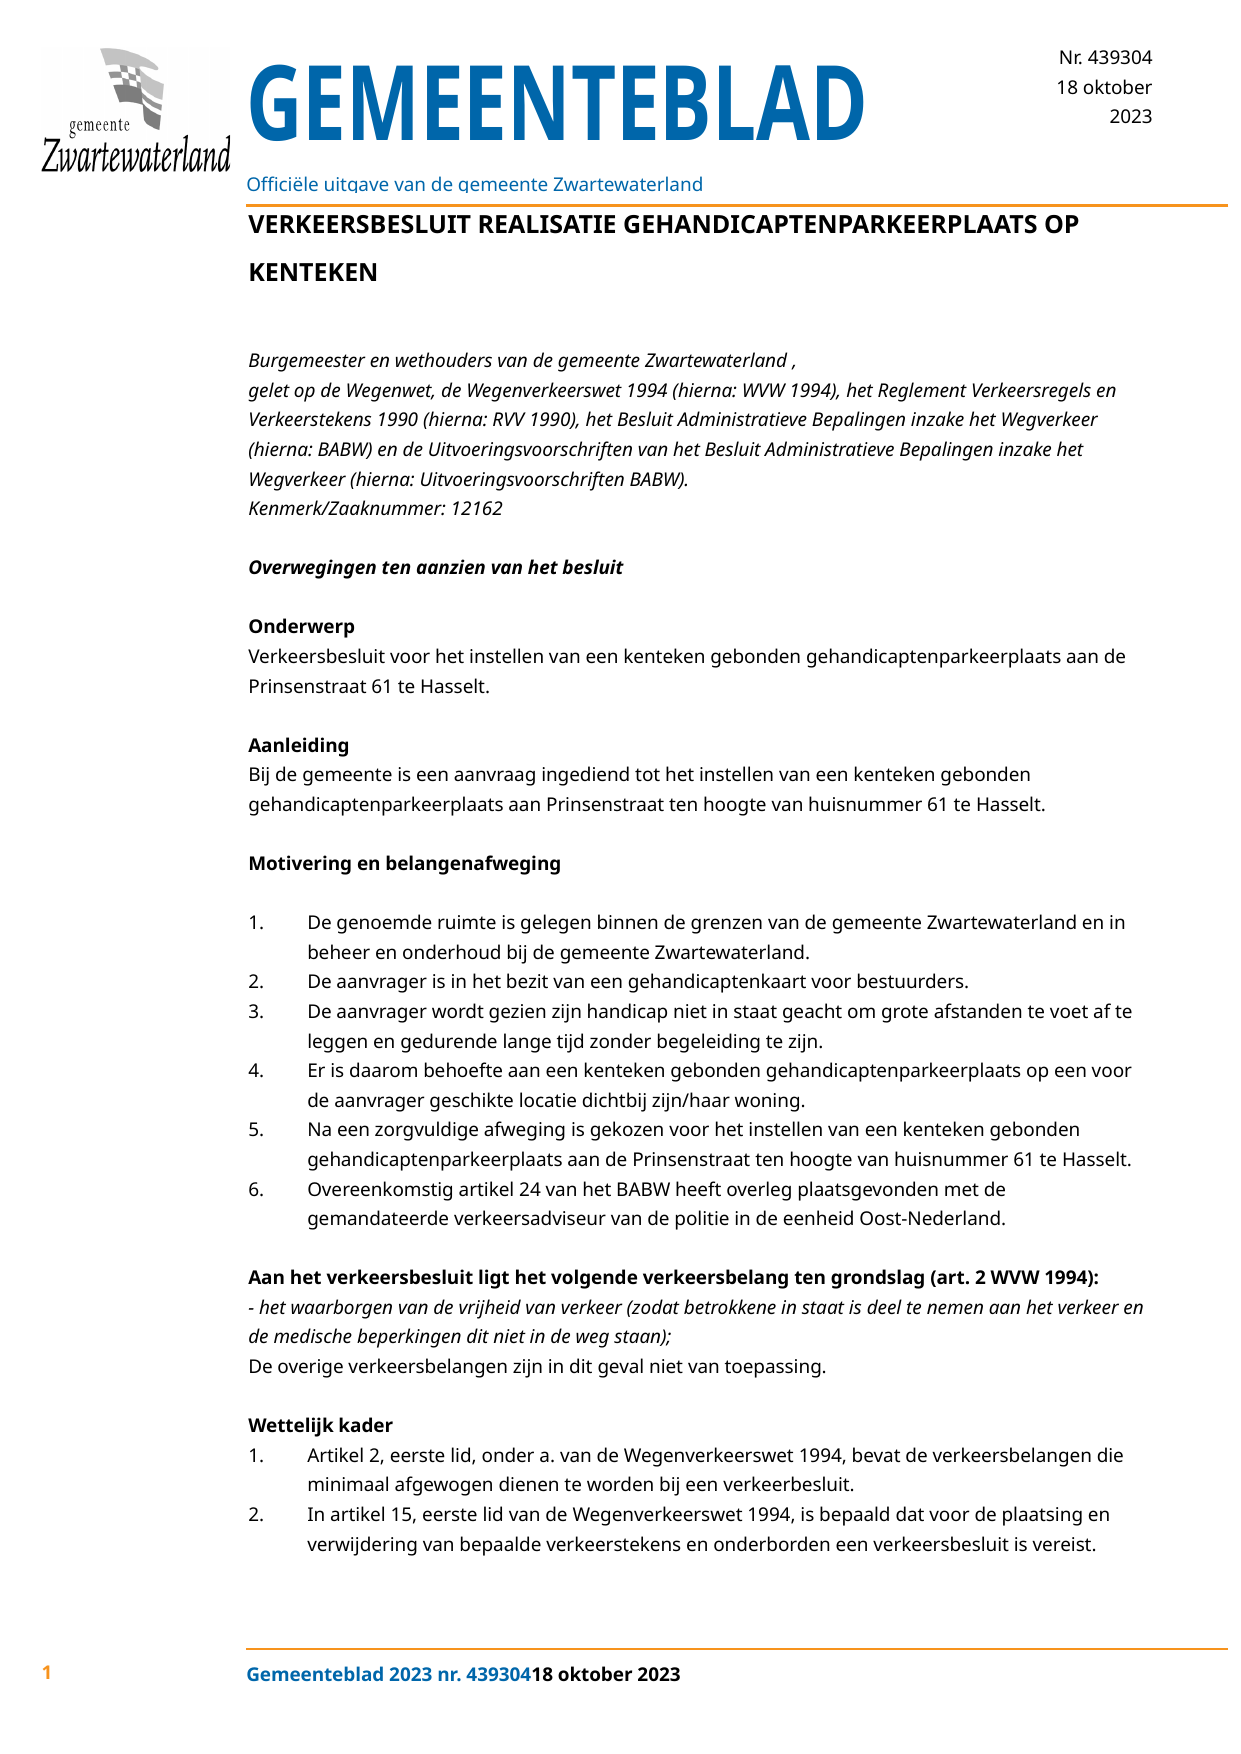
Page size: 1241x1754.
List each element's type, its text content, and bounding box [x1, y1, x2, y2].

text Bij de gemeente is een aanvraag ingediend tot het instellen van een kenteken gebonden gehandicaptenparkeerplaats aan Prinsenstraat ten hoogte van huisnummer 61 te Hasselt. [248, 762, 1152, 817]
text Verkeersbesluit voor het instellen van een kenteken gebonden gehandicaptenparkeerplaats aan de Prinsenstraat 61 te Hasselt. [248, 643, 1152, 699]
text Aanleiding [248, 732, 1152, 758]
text Onderwerp [248, 614, 1152, 639]
text Aan het verkeersbesluit ligt het volgende verkeersbelang ten grondslag (art. 2 WVW 1994): [248, 1264, 1152, 1290]
list Er is daarom behoefte aan een kenteken gebonden gehandicaptenparkeerplaats op een voor de aanvrager geschikte locatie dichtbij zijn/haar woning. [248, 1057, 1152, 1113]
list Artikel 2, eerste lid, onder a. van de Wegenverkeerswet 1994, bevat de verkeersbelangen die minimaal afgewogen dienen te worden bij een verkeerbesluit. [248, 1442, 1152, 1497]
text Wettelijk kader [248, 1412, 1152, 1438]
text - het waarborgen van de vrijheid van verkeer (zodat betrokkene in staat is deel te nemen aan het verkeer en de medische beperkingen dit niet in de weg staan); [248, 1294, 1152, 1349]
picture [41, 47, 231, 172]
list Overeenkomstig artikel 24 van het BABW heeft overleg plaatsgevonden met de gemandateerde verkeersadviseur van de politie in de eenheid Oost-Nederland. [248, 1176, 1152, 1231]
text De overige verkeersbelangen zijn in dit geval niet van toepassing. [248, 1353, 1152, 1379]
list De aanvrager is in het bezit van een gehandicaptenkaart voor bestuurders. [248, 969, 1152, 994]
list De aanvrager wordt gezien zijn handicap niet in staat geacht om grote afstanden te voet af te leggen en gedurende lange tijd zonder begeleiding te zijn. [248, 998, 1152, 1054]
list De genoemde ruimte is gelegen binnen de grenzen van de gemeente Zwartewaterland en in beheer en onderhoud bij de gemeente Zwartewaterland. [248, 909, 1152, 965]
list In artikel 15, eerste lid van de Wegenverkeerswet 1994, is bepaald dat voor de plaatsing en verwijdering van bepaalde verkeerstekens en onderborden een verkeersbesluit is vereist. [248, 1501, 1152, 1557]
text Motivering en belangenafweging [248, 850, 1152, 876]
text VERKEERSBESLUIT REALISATIE GEHANDICAPTENPARKEERPLAATS OP KENTEKEN [248, 207, 1152, 288]
list Na een zorgvuldige afweging is gekozen voor het instellen van een kenteken gebonden gehandicaptenparkeerplaats aan de Prinsenstraat ten hoogte van huisnummer 61 te Hasselt. [248, 1117, 1152, 1172]
text gelet op de Wegenwet, de Wegenverkeerswet 1994 (hierna: WVW 1994), het Reglement Verkeersregels en Verkeerstekens 1990 (hierna: RVV 1990), het Besluit Administratieve Bepalingen inzake het Wegverkeer (hierna: BABW) en de Uitvoeringsvoorschriften van het Besluit Administratieve Bepalingen inzake het Wegverkeer (hierna: Uitvoeringsvoorschriften BABW). [248, 377, 1152, 492]
text Kenmerk/Zaaknummer: 12162 [248, 495, 1152, 521]
text Burgemeester en wethouders van de gemeente Zwartewaterland , [248, 347, 1152, 373]
text Overwegingen ten aanzien van het besluit [248, 554, 1152, 580]
